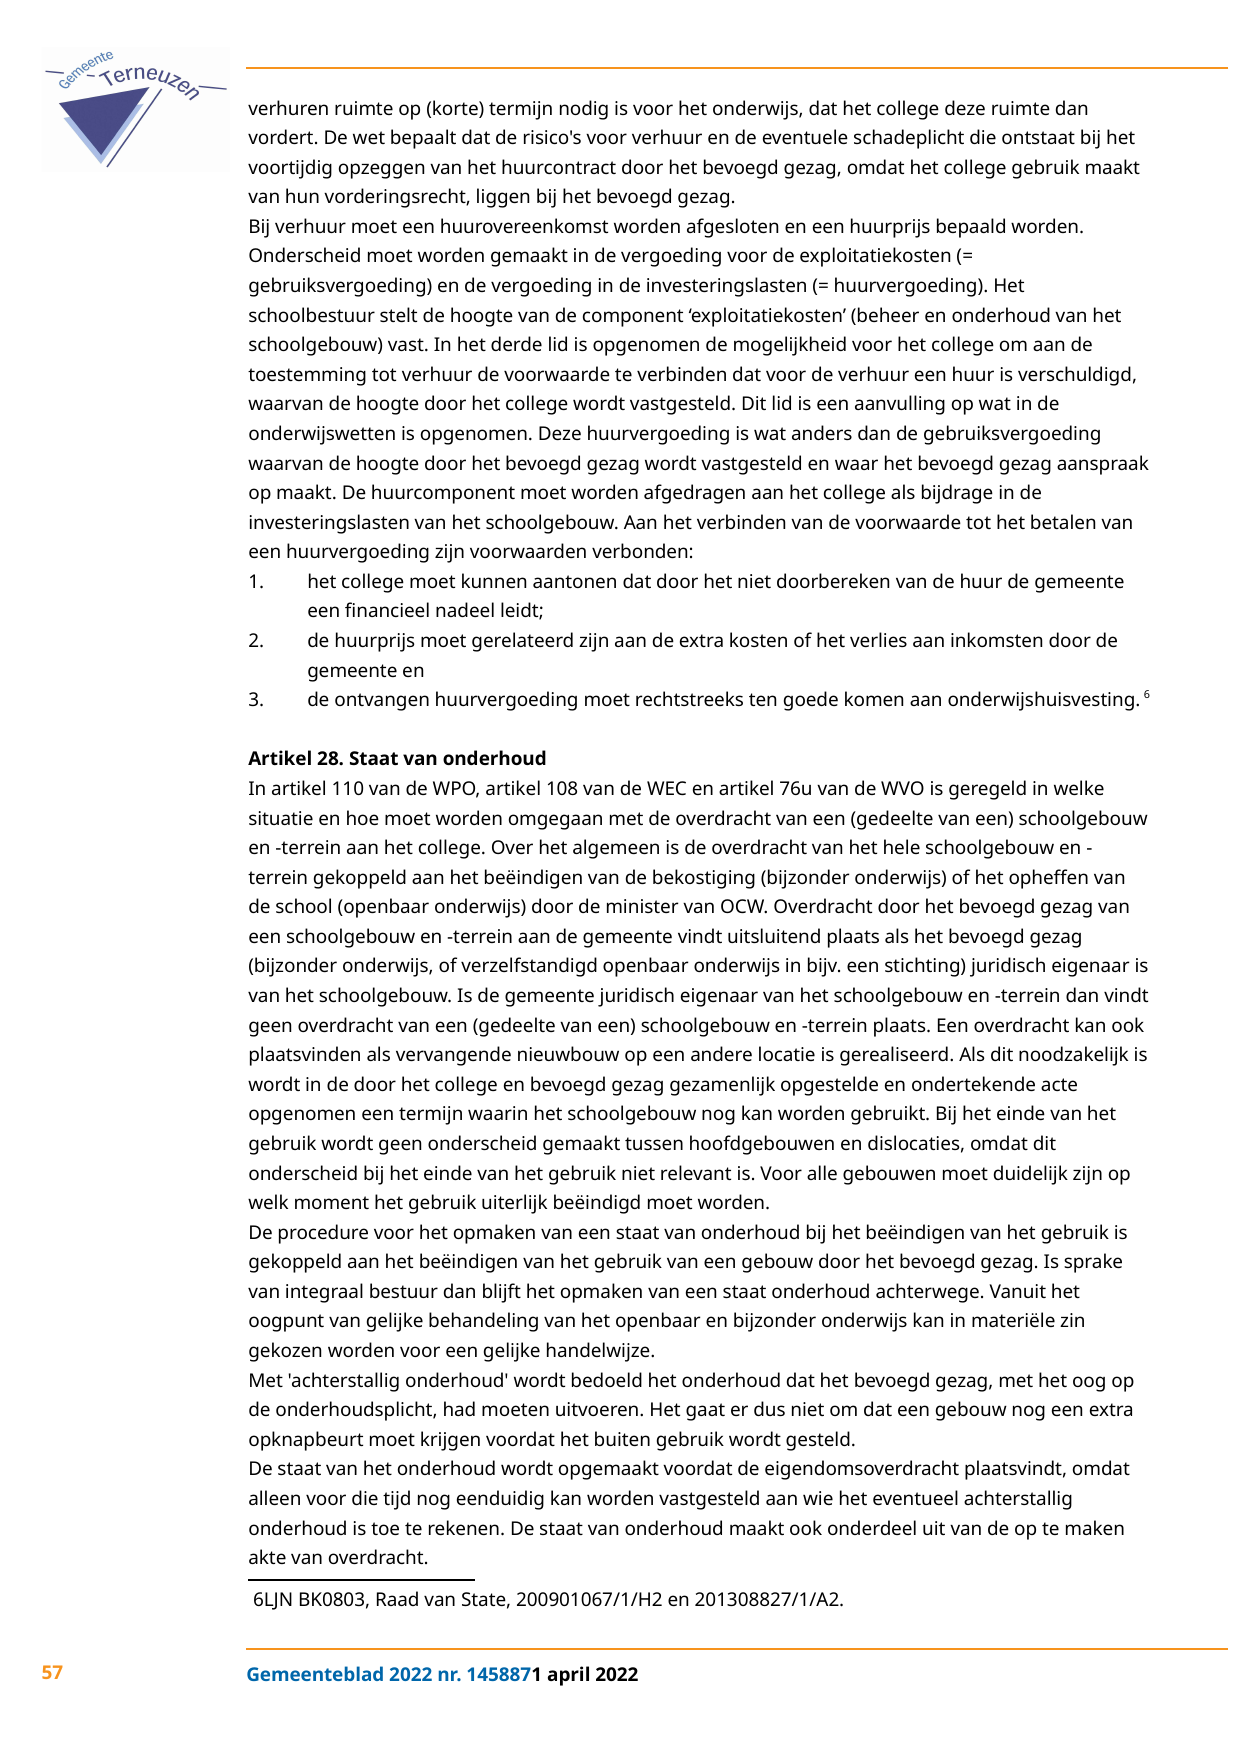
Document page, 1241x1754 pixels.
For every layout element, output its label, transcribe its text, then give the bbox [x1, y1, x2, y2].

list het college moet kunnen aantonen dat door het niet doorbereken van de huur de gemeente een financieel nadeel leidt; [248, 568, 1152, 623]
text Artikel 28. Staat van onderhoud [248, 746, 1152, 771]
list de ontvangen huurvergoeding moet rechtstreeks ten goede komen aan onderwijshuisvesting. [248, 686, 1152, 712]
picture [41, 47, 231, 172]
text Met 'achterstallig onderhoud' wordt bedoeld het onderhoud dat het bevoegd gezag, met het oog op de onderhoudsplicht, had moeten uitvoeren. Het gaat er dus niet om dat een gebouw nog een extra opknapbeurt moet krijgen voordat het buiten gebruik wordt gesteld. [248, 1367, 1152, 1452]
list LJN BK0803, Raad van State, 200901067/1/H2 en 201308827/1/A2. [248, 1586, 1152, 1612]
list de huurprijs moet gerelateerd zijn aan de extra kosten of het verlies aan inkomsten door de gemeente en [248, 627, 1152, 683]
text Bij verhuur moet een huurovereenkomst worden afgesloten en een huurprijs bepaald worden. Onderscheid moet worden gemaakt in de vergoeding voor de exploitatiekosten (= gebruiksvergoeding) en de vergoeding in de investeringslasten (= huurvergoeding). Het schoolbestuur stelt de hoogte van de component ‘exploitatiekosten’ (beheer en onderhoud van het schoolgebouw) vast. In het derde lid is opgenomen de mogelijkheid voor het college om aan de toestemming tot verhuur de voorwaarde te verbinden dat voor de verhuur een huur is verschuldigd, waarvan de hoogte door het college wordt vastgesteld. Dit lid is een aanvulling op wat in de onderwijswetten is opgenomen. Deze huurvergoeding is wat anders dan de gebruiksvergoeding waarvan de hoogte door het bevoegd gezag wordt vastgesteld en waar het bevoegd gezag aanspraak op maakt. De huurcomponent moet worden afgedragen aan het college als bijdrage in de investeringslasten van het schoolgebouw. Aan het verbinden van de voorwaarde tot het betalen van een huurvergoeding zijn voorwaarden verbonden: [248, 213, 1152, 564]
text De procedure voor het opmaken van een staat van onderhoud bij het beëindigen van het gebruik is gekoppeld aan het beëindigen van het gebruik van een gebouw door het bevoegd gezag. Is sprake van integraal bestuur dan blijft het opmaken van een staat onderhoud achterwege. Vanuit het oogpunt van gelijke behandeling van het openbaar en bijzonder onderwijs kan in materiële zin gekozen worden voor een gelijke handelwijze. [248, 1219, 1152, 1363]
text De staat van het onderhoud wordt opgemaakt voordat de eigendomsoverdracht plaatsvindt, omdat alleen voor die tijd nog eenduidig kan worden vastgesteld aan wie het eventueel achterstallig onderhoud is toe te rekenen. De staat van onderhoud maakt ook onderdeel uit van de op te maken akte van overdracht. [248, 1456, 1152, 1570]
text In artikel 110 van de WPO, artikel 108 van de WEC en artikel 76u van de WVO is geregeld in welke situatie en hoe moet worden omgegaan met de overdracht van een (gedeelte van een) schoolgebouw en -terrein aan het college. Over het algemeen is de overdracht van het hele schoolgebouw en -terrein gekoppeld aan het beëindigen van de bekostiging (bijzonder onderwijs) of het opheffen van de school (openbaar onderwijs) door de minister van OCW. Overdracht door het bevoegd gezag van een schoolgebouw en -terrein aan de gemeente vindt uitsluitend plaats als het bevoegd gezag (bijzonder onderwijs, of verzelfstandigd openbaar onderwijs in bijv. een stichting) juridisch eigenaar is van het schoolgebouw. Is de gemeente juridisch eigenaar van het schoolgebouw en -terrein dan vindt geen overdracht van een (gedeelte van een) schoolgebouw en -terrein plaats. Een overdracht kan ook plaatsvinden als vervangende nieuwbouw op een andere locatie is gerealiseerd. Als dit noodzakelijk is wordt in de door het college en bevoegd gezag gezamenlijk opgestelde en ondertekende acte opgenomen een termijn waarin het schoolgebouw nog kan worden gebruikt. Bij het einde van het gebruik wordt geen onderscheid gemaakt tussen hoofdgebouwen en dislocaties, omdat dit onderscheid bij het einde van het gebruik niet relevant is. Voor alle gebouwen moet duidelijk zijn op welk moment het gebruik uiterlijk beëindigd moet worden. [248, 775, 1152, 1215]
text verhuren ruimte op (korte) termijn nodig is voor het onderwijs, dat het college deze ruimte dan vordert. De wet bepaalt dat de risico's voor verhuur en de eventuele schadeplicht die ontstaat bij het voortijdig opzeggen van het huurcontract door het bevoegd gezag, omdat het college gebruik maakt van hun vorderingsrecht, liggen bij het bevoegd gezag. [248, 95, 1152, 209]
